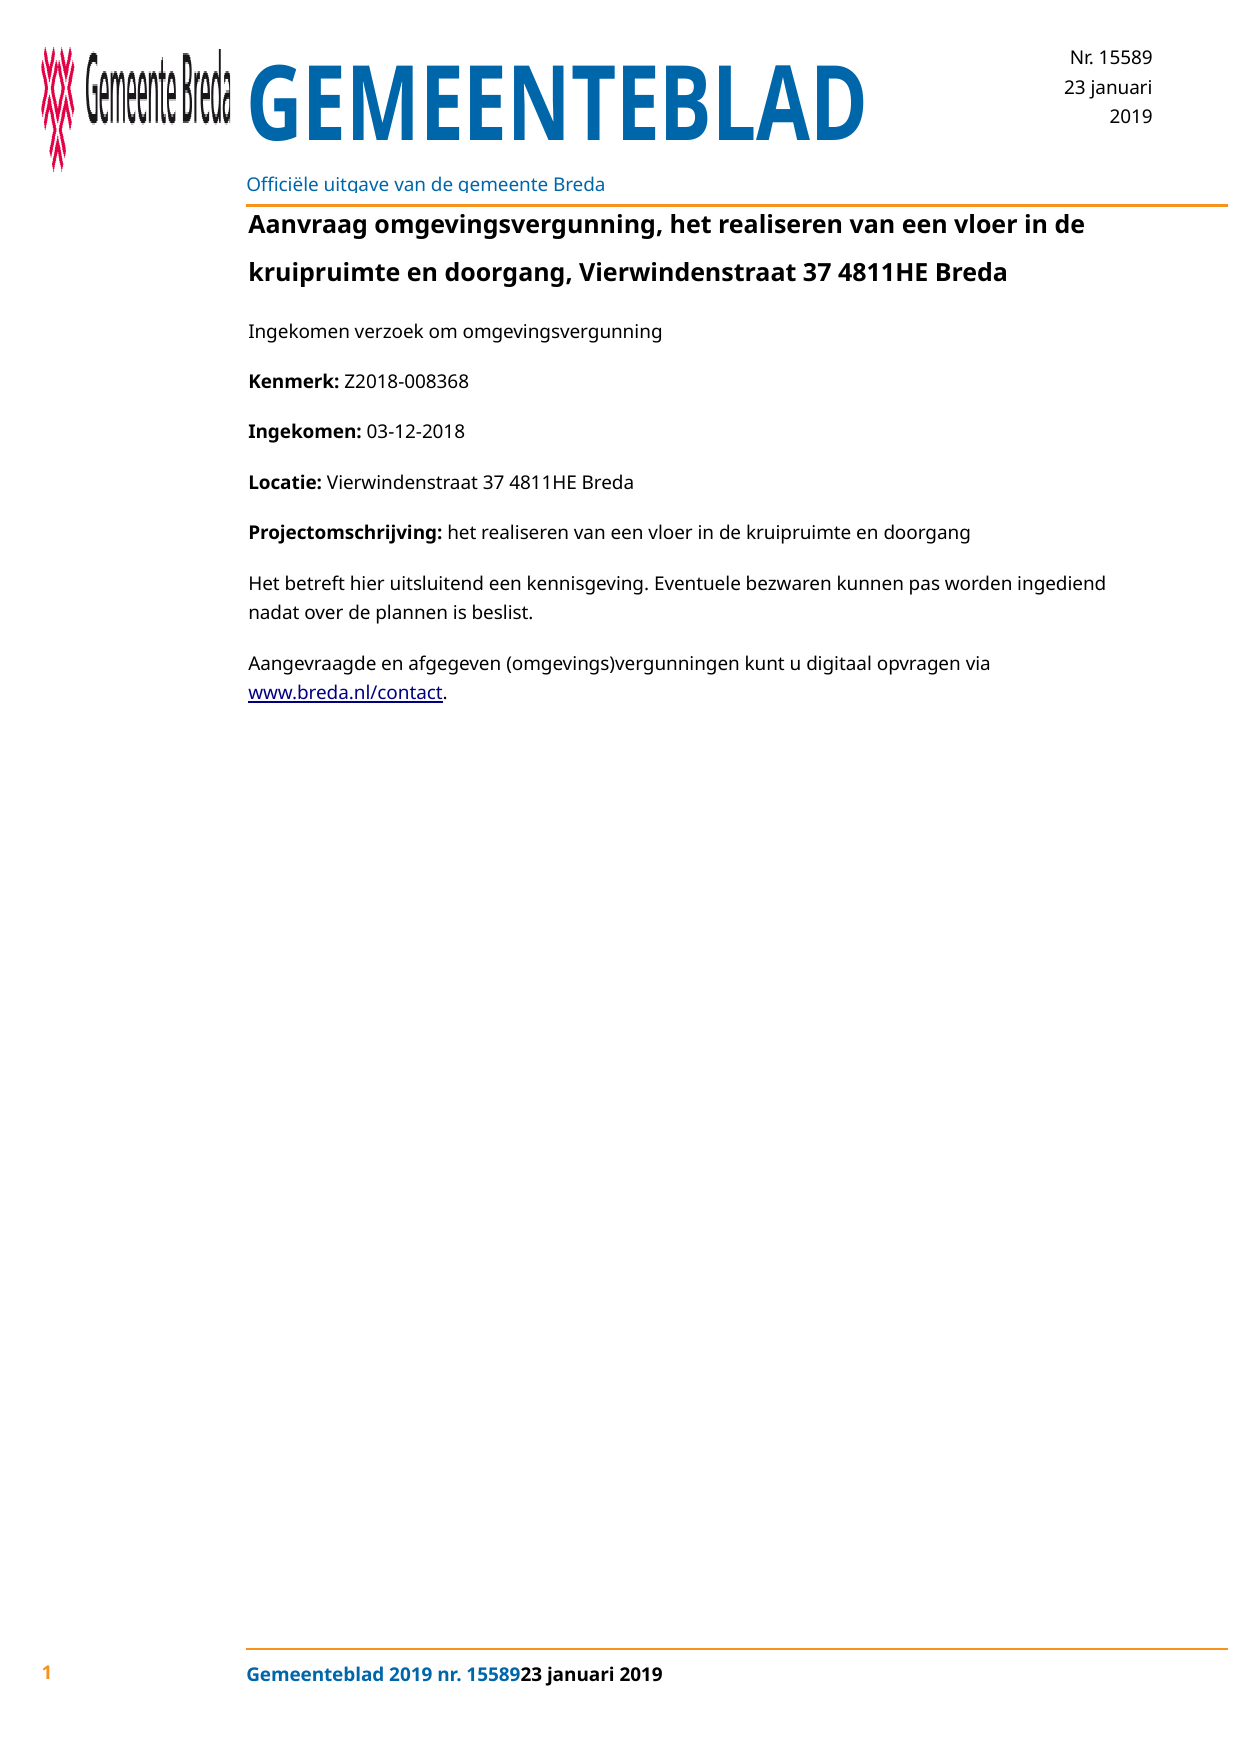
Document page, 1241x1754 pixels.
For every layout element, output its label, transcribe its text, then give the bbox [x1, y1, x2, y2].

picture [41, 47, 231, 172]
text Aanvraag omgevingsvergunning, het realiseren van een vloer in de kruipruimte en doorgang, Vierwindenstraat 37 4811HE Breda [248, 207, 1152, 288]
text Locatie: Vierwindenstraat 37 4811HE Breda [248, 469, 1152, 495]
text Kenmerk: Z2018-008368 [248, 368, 1152, 394]
text Aangevraagde en afgegeven (omgevings)vergunningen kunt u digitaal opvragen via www.breda.nl/contact. [248, 650, 1152, 705]
text Ingekomen: 03-12-2018 [248, 419, 1152, 444]
text Het betreft hier uitsluitend een kennisgeving. Eventuele bezwaren kunnen pas worden ingediend nadat over de plannen is beslist. [248, 570, 1152, 625]
text Ingekomen verzoek om omgevingsvergunning [248, 318, 1152, 344]
text Projectomschrijving: het realiseren van een vloer in de kruipruimte en doorgang [248, 519, 1152, 545]
